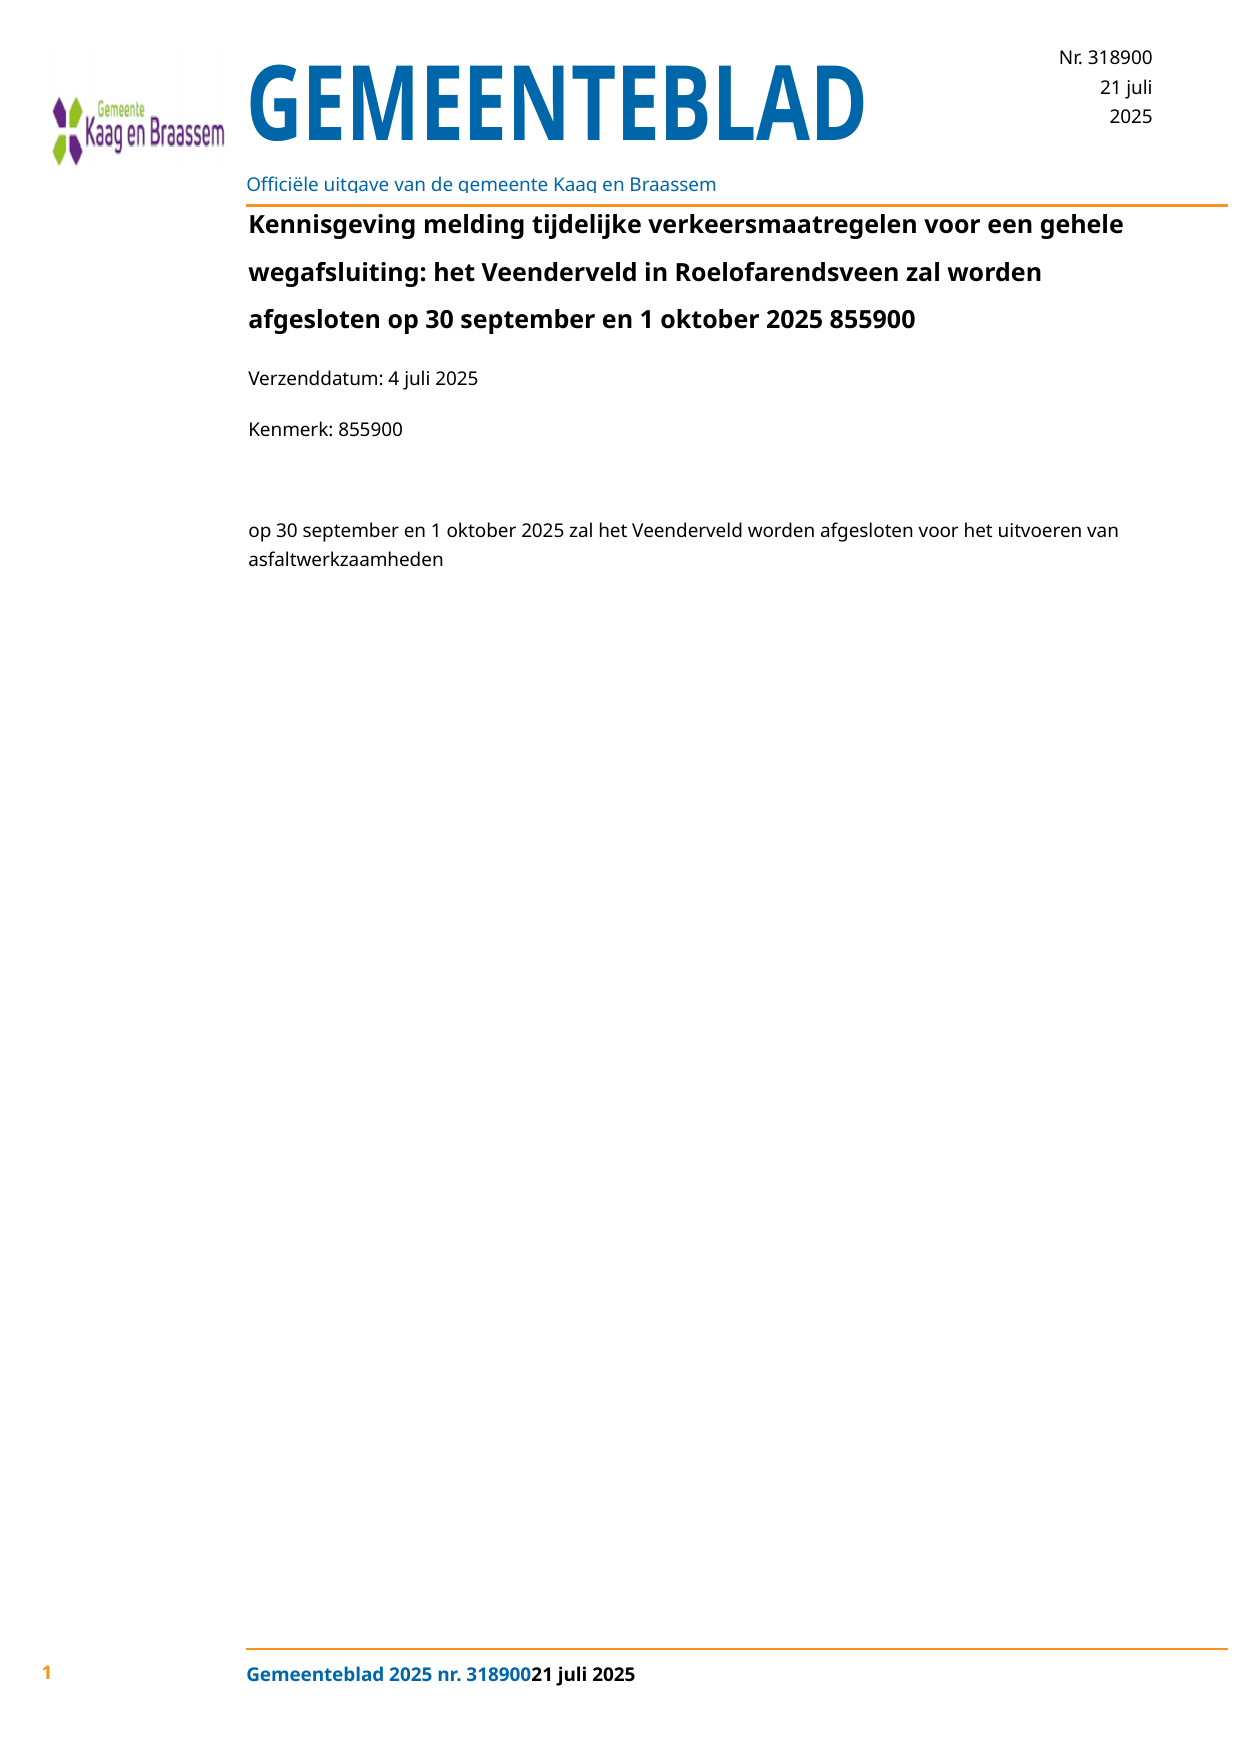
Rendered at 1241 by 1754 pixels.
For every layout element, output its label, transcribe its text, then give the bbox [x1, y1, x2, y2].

text Verzenddatum: 4 juli 2025 [248, 366, 1152, 391]
text Kenmerk: 855900 [248, 416, 1152, 442]
picture [41, 47, 231, 172]
text op 30 september en 1 oktober 2025 zal het Veenderveld worden afgesloten voor het uitvoeren van asfaltwerkzaamheden [248, 517, 1152, 572]
text Kennisgeving melding tijdelijke verkeersmaatregelen voor een gehele wegafsluiting: het Veenderveld in Roelofarendsveen zal worden afgesloten op 30 september en 1 oktober 2025 855900 [248, 207, 1152, 336]
